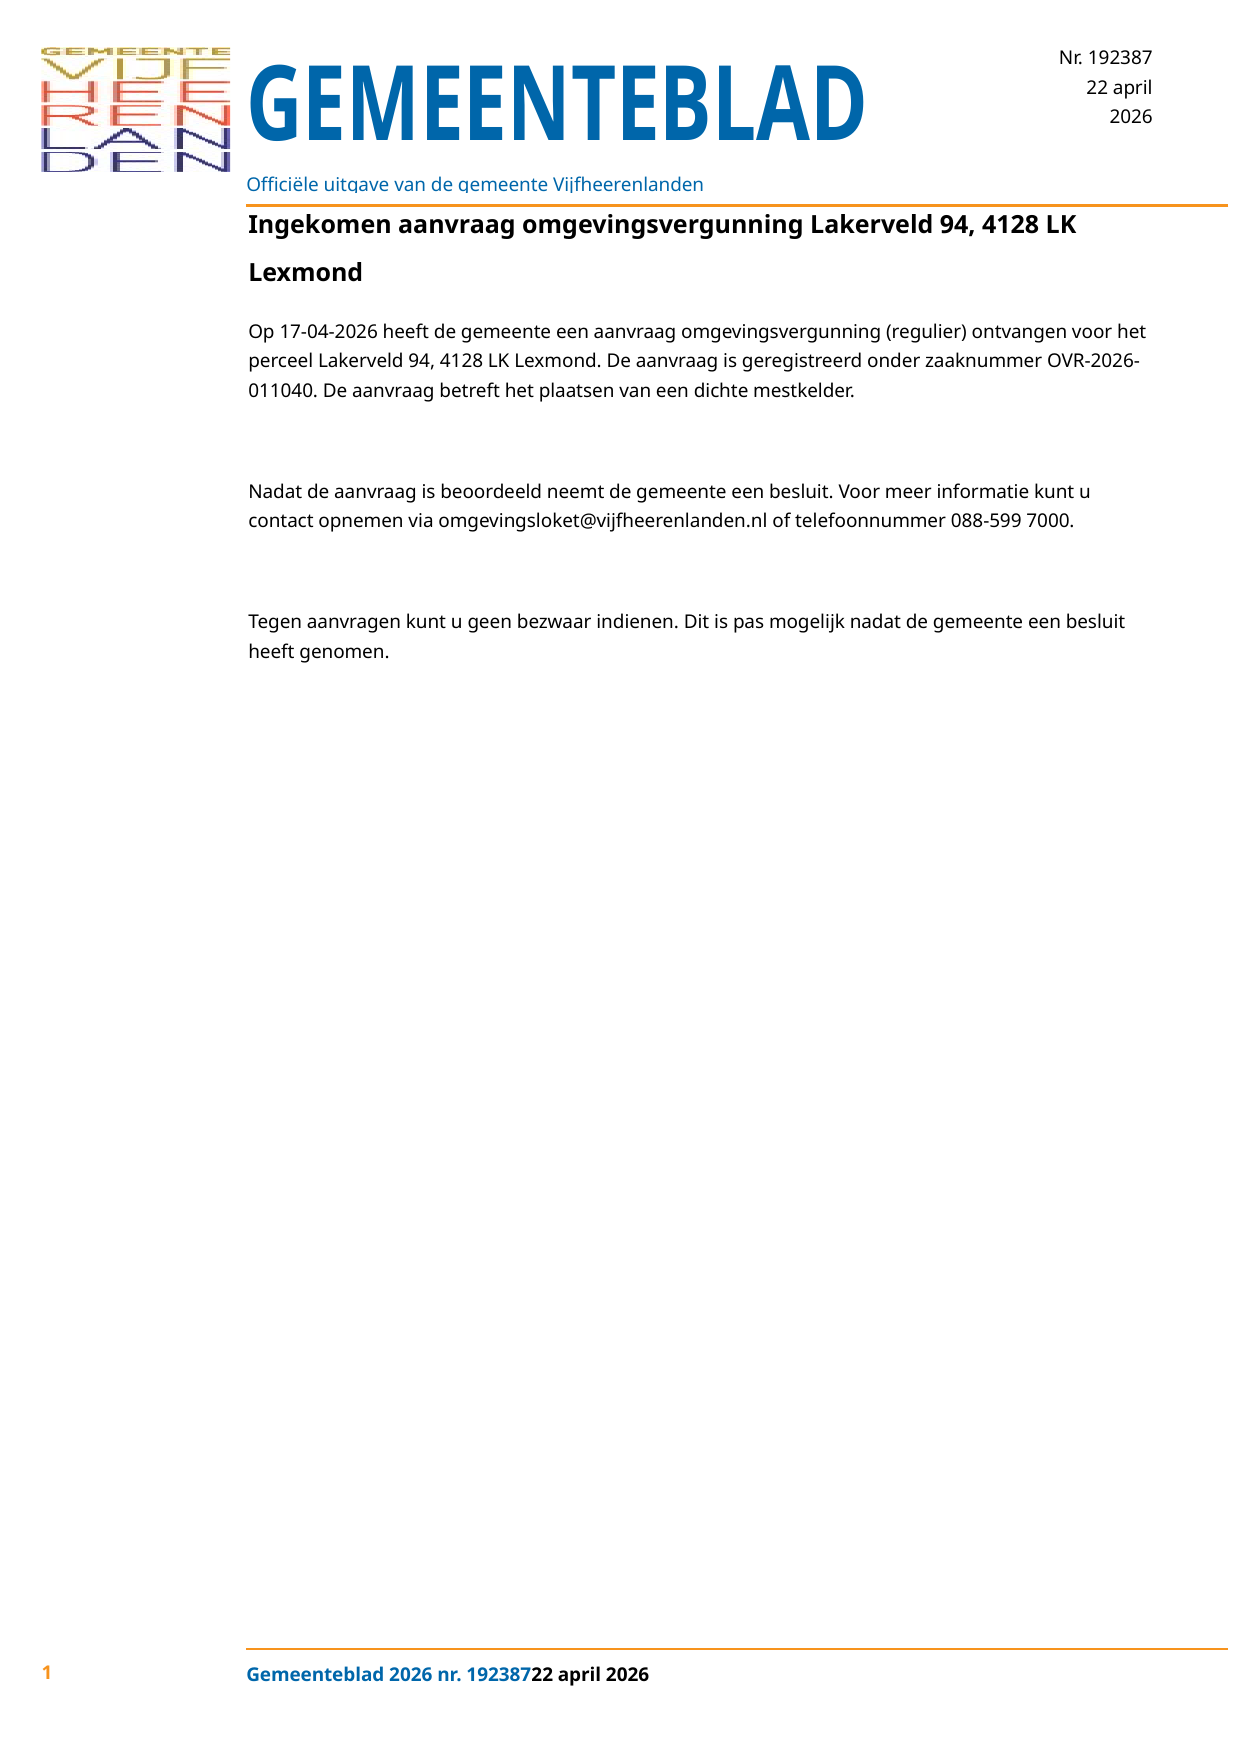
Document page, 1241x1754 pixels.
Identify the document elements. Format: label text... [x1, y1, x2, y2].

text Op 17-04-2026 heeft de gemeente een aanvraag omgevingsvergunning (regulier) ontvangen voor het perceel Lakerveld 94, 4128 LK Lexmond. De aanvraag is geregistreerd onder zaaknummer OVR-2026-011040. De aanvraag betreft het plaatsen van een dichte mestkelder. [248, 318, 1152, 403]
picture [41, 47, 231, 172]
text Nadat de aanvraag is beoordeeld neemt de gemeente een besluit. Voor meer informatie kunt u contact opnemen via omgevingsloket@vijfheerenlanden.nl of telefoonnummer 088-599 7000. [248, 478, 1152, 533]
text Ingekomen aanvraag omgevingsvergunning Lakerveld 94, 4128 LK Lexmond [248, 207, 1152, 288]
text Tegen aanvragen kunt u geen bezwaar indienen. Dit is pas mogelijk nadat de gemeente een besluit heeft genomen. [248, 608, 1152, 664]
